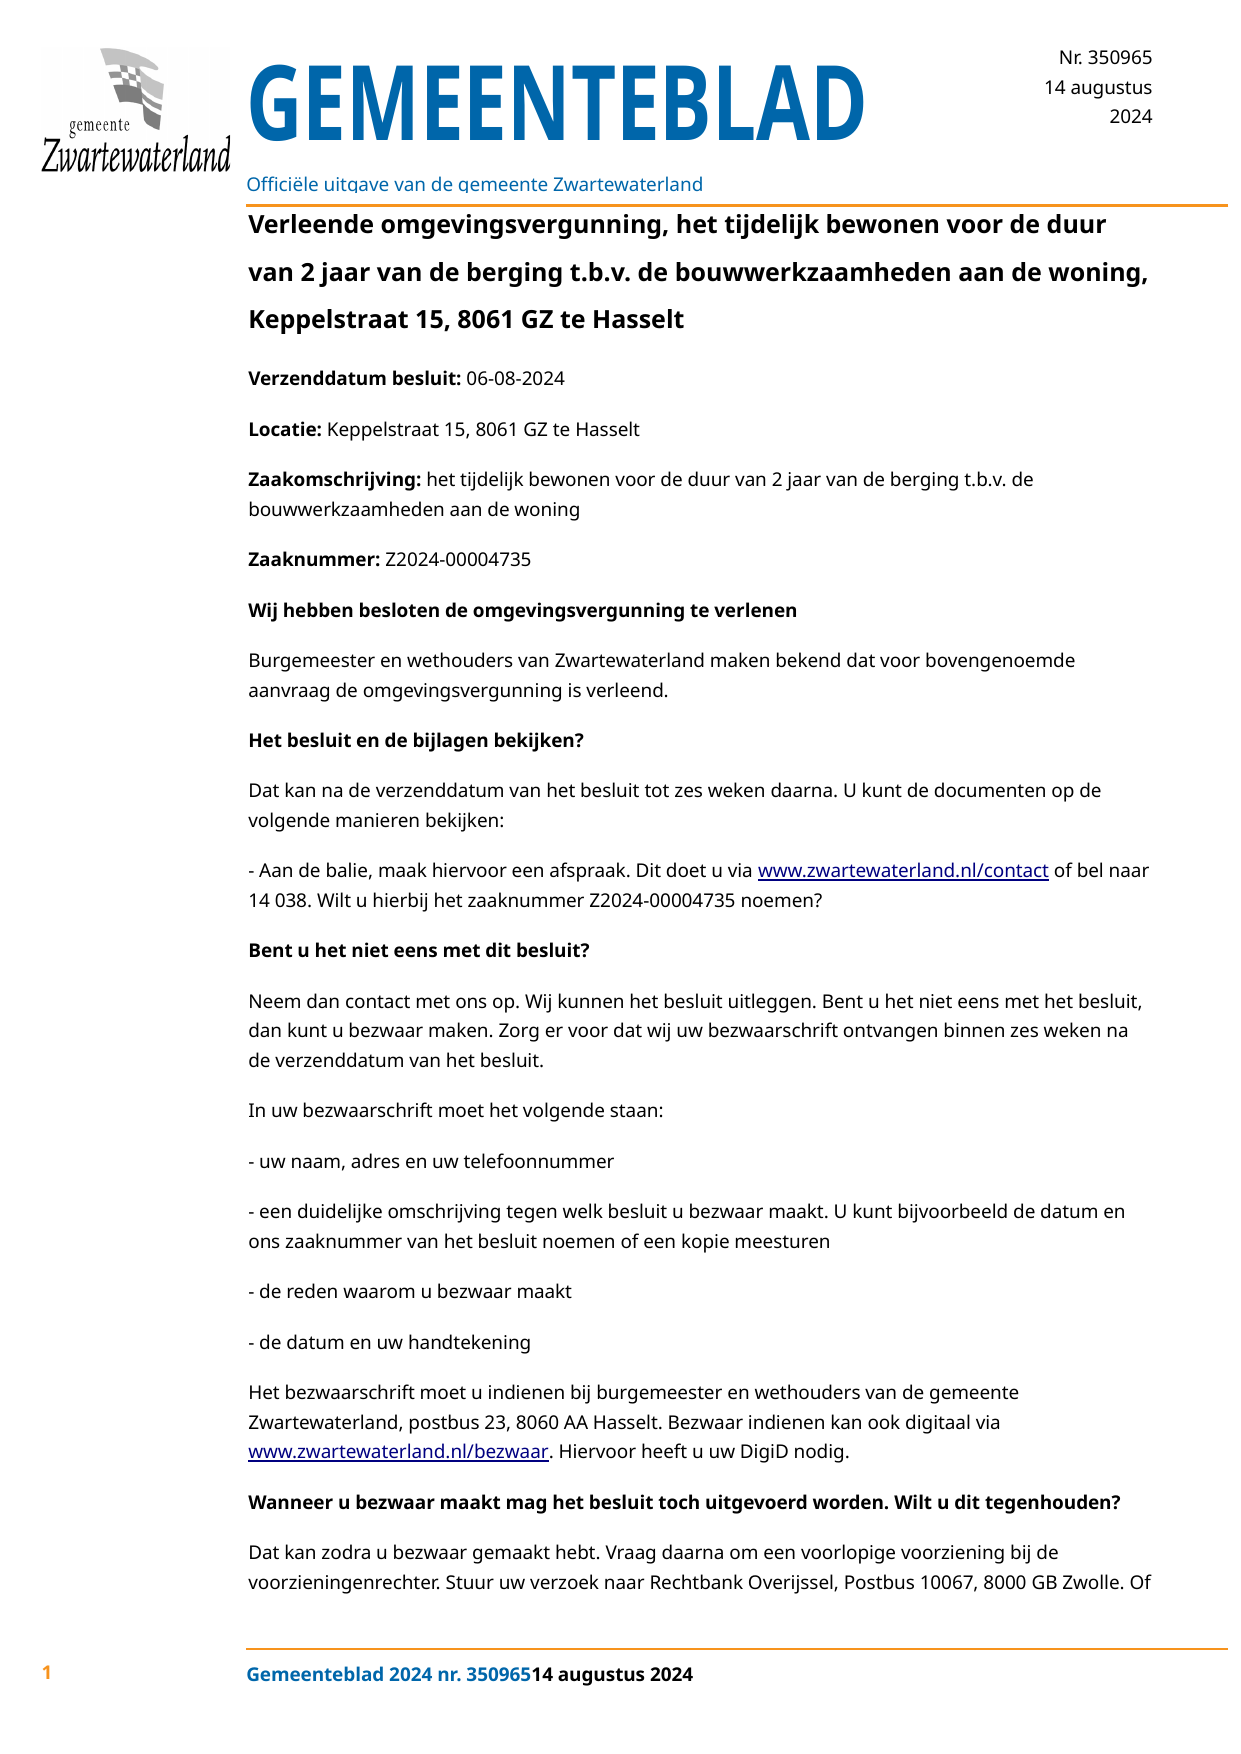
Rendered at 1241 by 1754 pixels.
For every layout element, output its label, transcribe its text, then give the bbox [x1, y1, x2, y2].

text - uw naam, adres en uw telefoonnummer [248, 1148, 1152, 1174]
text Het bezwaarschrift moet u indienen bij burgemeester en wethouders van de gemeente Zwartewaterland, postbus 23, 8060 AA Hasselt. Bezwaar indienen kan ook digitaal via www.zwartewaterland.nl/bezwaar. Hiervoor heeft u uw DigiD nodig. [248, 1379, 1152, 1464]
text Dat kan na de verzenddatum van het besluit tot zes weken daarna. U kunt de documenten op de volgende manieren bekijken: [248, 778, 1152, 833]
text Zaaknummer: Z2024-00004735 [248, 546, 1152, 572]
text Verleende omgevingsvergunning, het tijdelijk bewonen voor de duur van 2 jaar van de berging t.b.v. de bouwwerkzaamheden aan de woning, Keppelstraat 15, 8061 GZ te Hasselt [248, 207, 1152, 336]
picture [41, 47, 231, 172]
text - de reden waarom u bezwaar maakt [248, 1278, 1152, 1304]
text Wij hebben besloten de omgevingsvergunning te verlenen [248, 597, 1152, 622]
text Bent u het niet eens met dit besluit? [248, 938, 1152, 963]
text Wanneer u bezwaar maakt mag het besluit toch uitgevoerd worden. Wilt u dit tegenhouden? [248, 1489, 1152, 1514]
text Neem dan contact met ons op. Wij kunnen het besluit uitleggen. Bent u het niet eens met het besluit, dan kunt u bezwaar maken. Zorg er voor dat wij uw bezwaarschrift ontvangen binnen zes weken na de verzenddatum van het besluit. [248, 988, 1152, 1073]
text Verzenddatum besluit: 06-08-2024 [248, 366, 1152, 391]
text - de datum en uw handtekening [248, 1329, 1152, 1354]
text - Aan de balie, maak hiervoor een afspraak. Dit doet u via www.zwartewaterland.nl/contact of bel naar 14 038. Wilt u hierbij het zaaknummer Z2024-00004735 noemen? [248, 858, 1152, 913]
text Het besluit en de bijlagen bekijken? [248, 727, 1152, 753]
text Locatie: Keppelstraat 15, 8061 GZ te Hasselt [248, 416, 1152, 442]
text Zaakomschrijving: het tijdelijk bewonen voor de duur van 2 jaar van de berging t.b.v. de bouwwerkzaamheden aan de woning [248, 466, 1152, 522]
text In uw bezwaarschrift moet het volgende staan: [248, 1098, 1152, 1123]
text Dat kan zodra u bezwaar gemaakt hebt. Vraag daarna om een voorlopige voorziening bij de voorzieningenrechter. Stuur uw verzoek naar Rechtbank Overijssel, Postbus 10067, 8000 GB Zwolle. Of [248, 1539, 1152, 1594]
text Burgemeester en wethouders van Zwartewaterland maken bekend dat voor bovengenoemde aanvraag de omgevingsvergunning is verleend. [248, 647, 1152, 702]
text - een duidelijke omschrijving tegen welk besluit u bezwaar maakt. U kunt bijvoorbeeld de datum en ons zaaknummer van het besluit noemen of een kopie meesturen [248, 1198, 1152, 1254]
